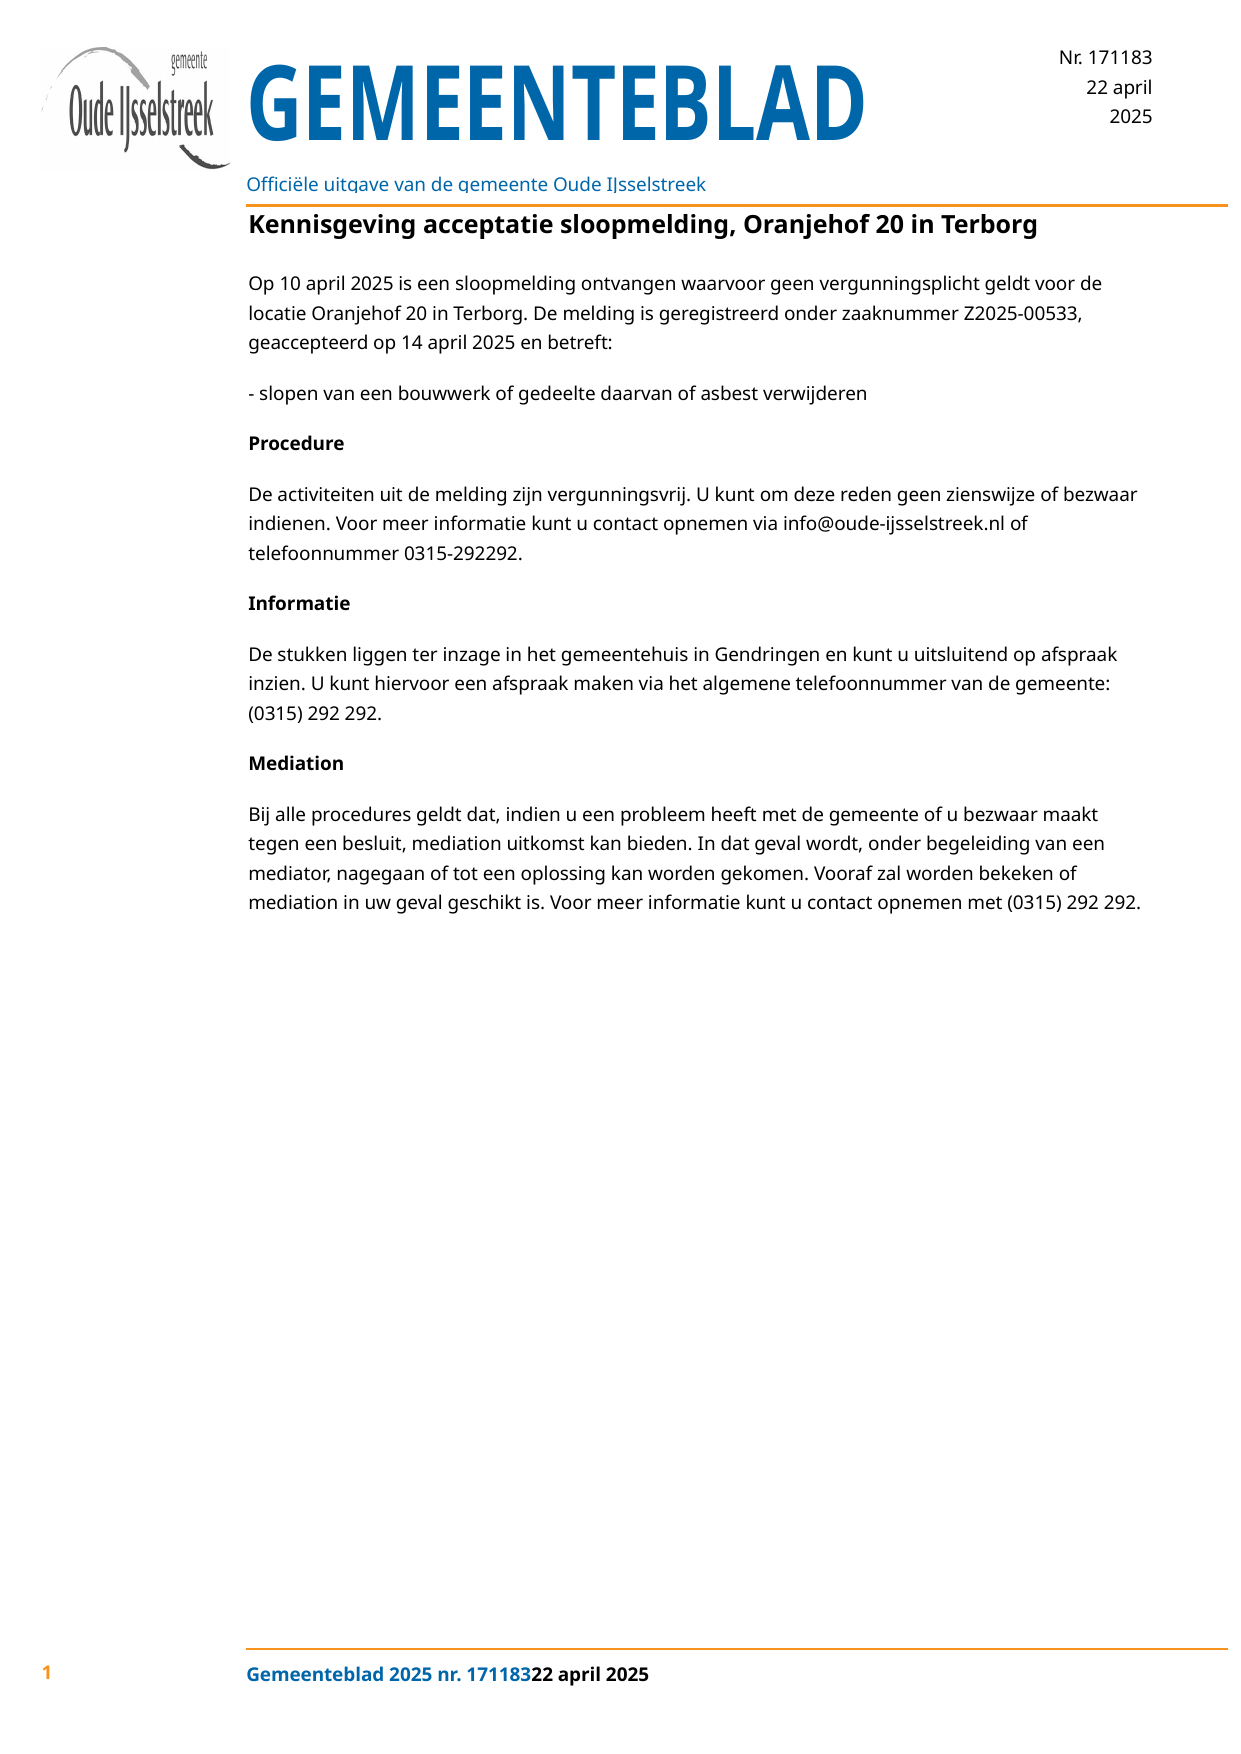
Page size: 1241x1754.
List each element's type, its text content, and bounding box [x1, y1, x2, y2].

picture [41, 47, 231, 172]
text Mediation [248, 750, 1152, 776]
text Informatie [248, 590, 1152, 616]
text Kennisgeving acceptatie sloopmelding, Oranjehof 20 in Terborg [248, 207, 1152, 241]
text Procedure [248, 430, 1152, 456]
text Op 10 april 2025 is een sloopmelding ontvangen waarvoor geen vergunningsplicht geldt voor de locatie Oranjehof 20 in Terborg. De melding is geregistreerd onder zaaknummer Z2025-00533, geaccepteerd op 14 april 2025 en betreft: [248, 270, 1152, 355]
text - slopen van een bouwwerk of gedeelte daarvan of asbest verwijderen [248, 380, 1152, 406]
text De stukken liggen ter inzage in het gemeentehuis in Gendringen en kunt u uitsluitend op afspraak inzien. U kunt hiervoor een afspraak maken via het algemene telefoonnummer van de gemeente: (0315) 292 292. [248, 641, 1152, 726]
text Bij alle procedures geldt dat, indien u een probleem heeft met de gemeente of u bezwaar maakt tegen een besluit, mediation uitkomst kan bieden. In dat geval wordt, onder begeleiding van een mediator, nagegaan of tot een oplossing kan worden gekomen. Vooraf zal worden bekeken of mediation in uw geval geschikt is. Voor meer informatie kunt u contact opnemen met (0315) 292 292. [248, 801, 1152, 915]
text De activiteiten uit de melding zijn vergunningsvrij. U kunt om deze reden geen zienswijze of bezwaar indienen. Voor meer informatie kunt u contact opnemen via info@oude-ijsselstreek.nl of telefoonnummer 0315-292292. [248, 481, 1152, 566]
